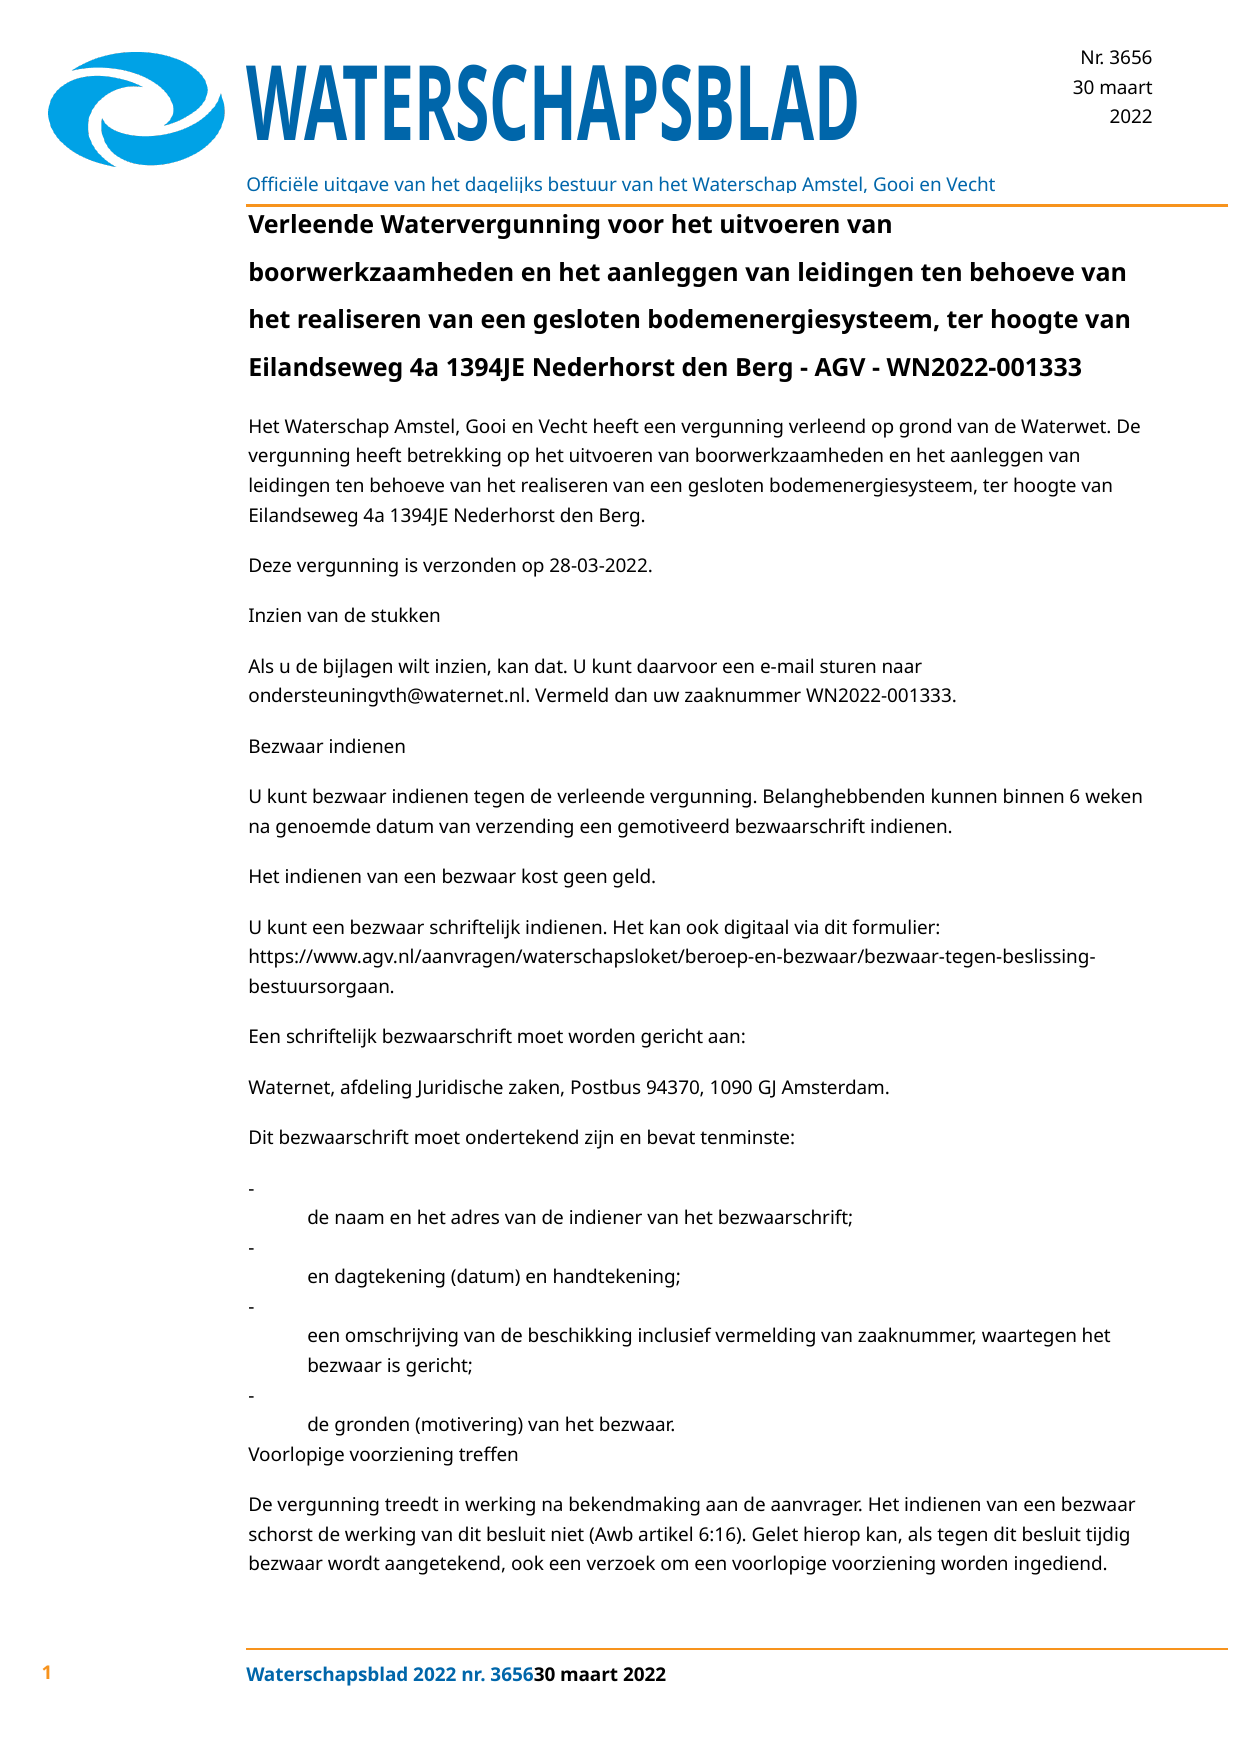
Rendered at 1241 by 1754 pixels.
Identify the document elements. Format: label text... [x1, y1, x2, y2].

text Als u de bijlagen wilt inzien, kan dat. U kunt daarvoor een e-mail sturen naar ondersteuningvth@waternet.nl. Vermeld dan uw zaaknummer WN2022-001333. [248, 653, 1152, 708]
text Bezwaar indienen [248, 733, 1152, 759]
text Waternet, afdeling Juridische zaken, Postbus 94370, 1090 GJ Amsterdam. [248, 1074, 1152, 1100]
text U kunt bezwaar indienen tegen de verleende vergunning. Belanghebbenden kunnen binnen 6 weken na genoemde datum van verzending een gemotiveerd bezwaarschrift indienen. [248, 783, 1152, 839]
text Voorlopige voorziening treffen [248, 1441, 1152, 1467]
text De vergunning treedt in werking na bekendmaking aan de aanvrager. Het indienen van een bezwaar schorst de werking van dit besluit niet (Awb artikel 6:16). Gelet hierop kan, als tegen dit besluit tijdig bezwaar wordt aangetekend, ook een verzoek om een voorlopige voorziening worden ingediend. [248, 1491, 1152, 1576]
text Dit bezwaarschrift moet ondertekend zijn en bevat tenminste: [248, 1124, 1152, 1150]
list de gronden (motivering) van het bezwaar. [248, 1411, 1152, 1437]
text Verleende Watervergunning voor het uitvoeren van boorwerkzaamheden en het aanleggen van leidingen ten behoeve van het realiseren van een gesloten bodemenergiesysteem, ter hoogte van Eilandseweg 4a 1394JE Nederhorst den Berg - AGV - WN2022-001333 [248, 207, 1152, 384]
text Het Waterschap Amstel, Gooi en Vecht heeft een vergunning verleend op grond van de Waterwet. De vergunning heeft betrekking op het uitvoeren van boorwerkzaamheden en het aanleggen van leidingen ten behoeve van het realiseren van een gesloten bodemenergiesysteem, ter hoogte van Eilandseweg 4a 1394JE Nederhorst den Berg. [248, 413, 1152, 528]
text Een schriftelijk bezwaarschrift moet worden gericht aan: [248, 1023, 1152, 1049]
picture [41, 47, 231, 172]
text U kunt een bezwaar schriftelijk indienen. Het kan ook digitaal via dit formulier: https://www.agv.nl/aanvragen/waterschapsloket/beroep-en-bezwaar/bezwaar-tegen-beslissing-bestuursorgaan. [248, 914, 1152, 999]
list een omschrijving van de beschikking inclusief vermelding van zaaknummer, waartegen het bezwaar is gericht; [248, 1323, 1152, 1378]
text Het indienen van een bezwaar kost geen geld. [248, 863, 1152, 889]
text Deze vergunning is verzonden op 28-03-2022. [248, 552, 1152, 578]
list en dagtekening (datum) en handtekening; [248, 1263, 1152, 1289]
text Inzien van de stukken [248, 603, 1152, 628]
list de naam en het adres van de indiener van het bezwaarschrift; [248, 1204, 1152, 1230]
